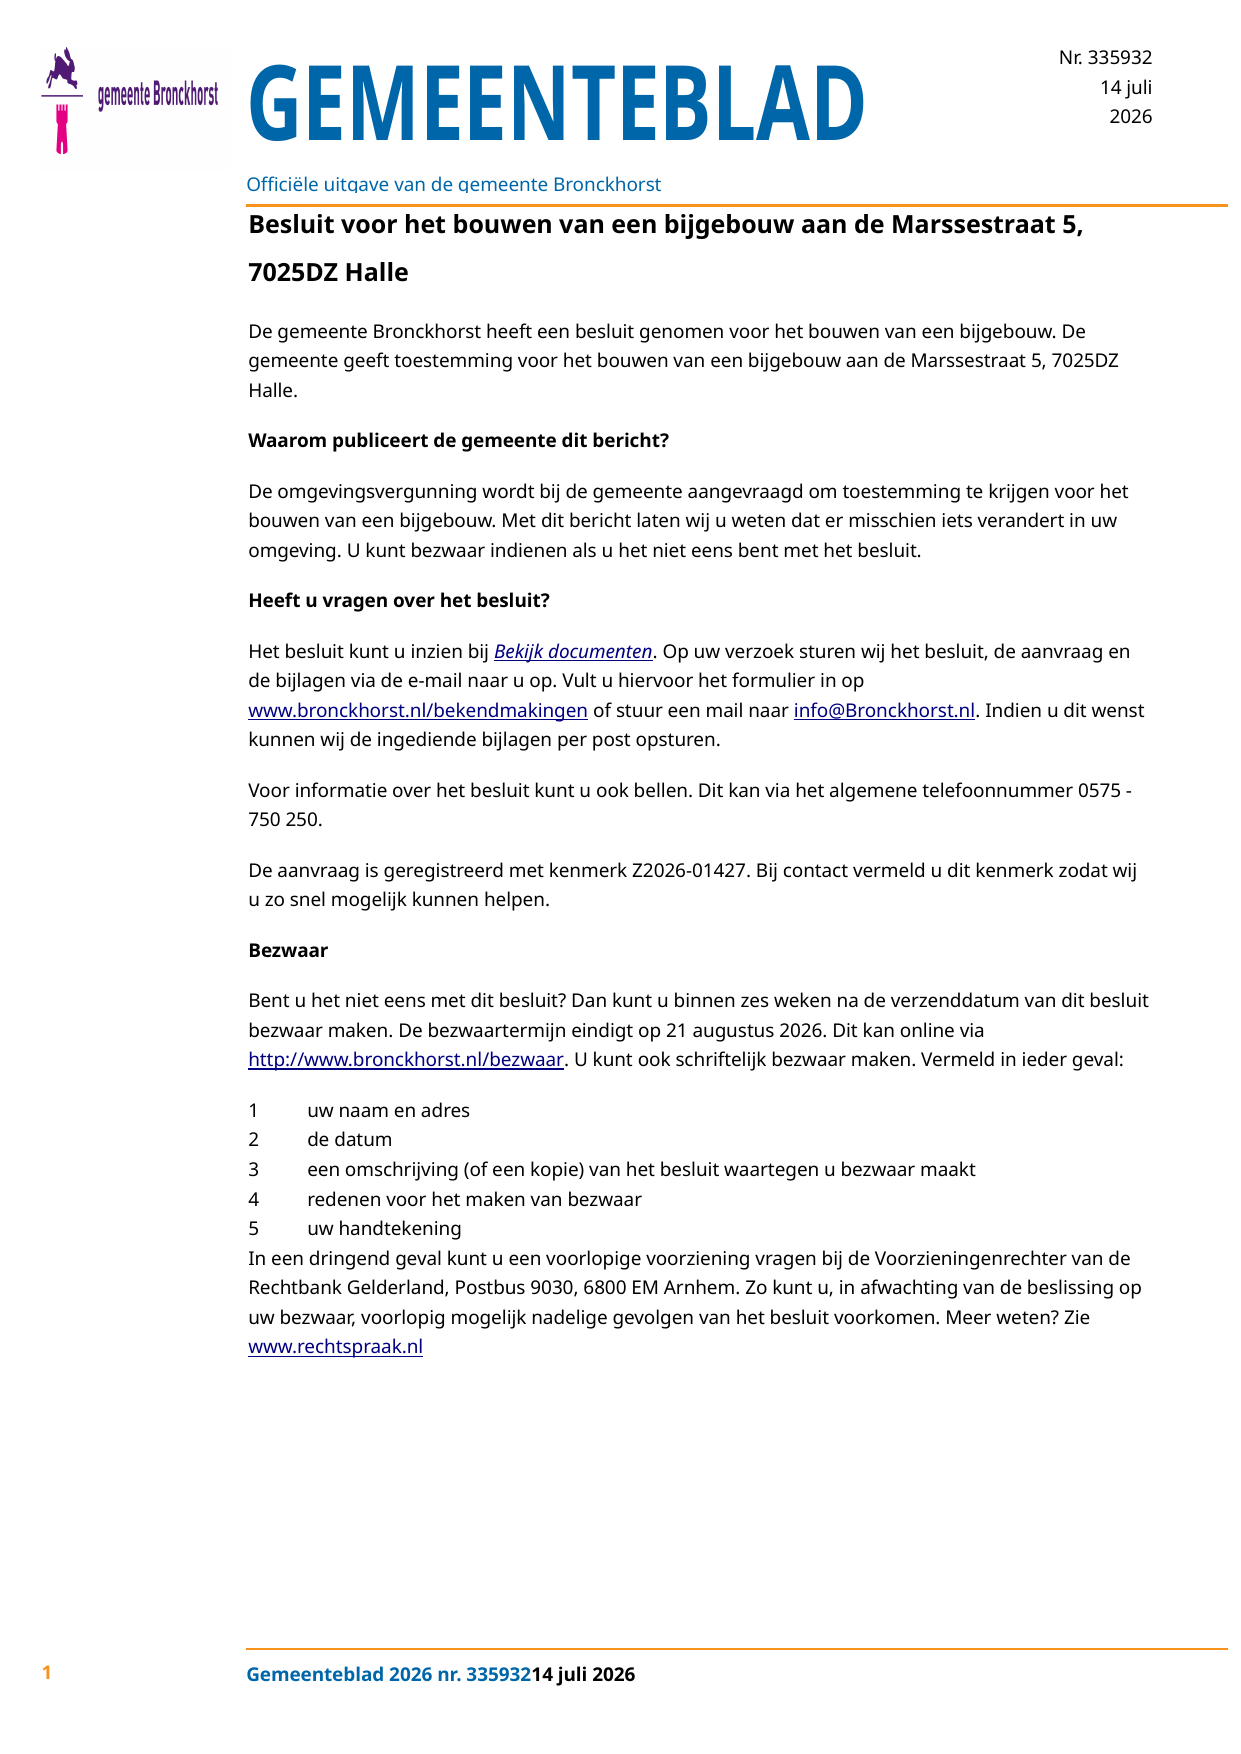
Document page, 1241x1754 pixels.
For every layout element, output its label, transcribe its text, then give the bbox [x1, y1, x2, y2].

text Het besluit kunt u inzien bij Bekijk documenten. Op uw verzoek sturen wij het besluit, de aanvraag en de bijlagen via de e-mail naar u op. Vult u hiervoor het formulier in op www.bronckhorst.nl/bekendmakingen of stuur een mail naar info@Bronckhorst.nl. Indien u dit wenst kunnen wij de ingediende bijlagen per post opsturen. [248, 638, 1152, 752]
text Bezwaar [248, 937, 1152, 963]
text De gemeente Bronckhorst heeft een besluit genomen voor het bouwen van een bijgebouw. De gemeente geeft toestemming voor het bouwen van een bijgebouw aan de Marssestraat 5, 7025DZ Halle. [248, 318, 1152, 403]
picture [41, 47, 231, 172]
text In een dringend geval kunt u een voorlopige voorziening vragen bij de Voorzieningenrechter van de Rechtbank Gelderland, Postbus 9030, 6800 EM Arnhem. Zo kunt u, in afwachting van de beslissing op uw bezwaar, voorlopig mogelijk nadelige gevolgen van het besluit voorkomen. Meer weten? Zie www.rechtspraak.nl [248, 1245, 1152, 1359]
text De aanvraag is geregistreerd met kenmerk Z2026-01427. Bij contact vermeld u dit kenmerk zodat wij u zo snel mogelijk kunnen helpen. [248, 857, 1152, 912]
text De omgevingsvergunning wordt bij de gemeente aangevraagd om toestemming te krijgen voor het bouwen van een bijgebouw. Met dit bericht laten wij u weten dat er misschien iets verandert in uw omgeving. U kunt bezwaar indienen als u het niet eens bent met het besluit. [248, 478, 1152, 563]
list uw handtekening [248, 1215, 1152, 1241]
list redenen voor het maken van bezwaar [248, 1186, 1152, 1212]
text Heeft u vragen over het besluit? [248, 587, 1152, 613]
text Voor informatie over het besluit kunt u ook bellen. Dit kan via het algemene telefoonnummer 0575 - 750 250. [248, 777, 1152, 832]
list uw naam en adres [248, 1097, 1152, 1123]
list een omschrijving (of een kopie) van het besluit waartegen u bezwaar maakt [248, 1156, 1152, 1182]
text Waarom publiceert de gemeente dit bericht? [248, 427, 1152, 453]
list de datum [248, 1127, 1152, 1152]
text Bent u het niet eens met dit besluit? Dan kunt u binnen zes weken na de verzenddatum van dit besluit bezwaar maken. De bezwaartermijn eindigt op 21 augustus 2026. Dit kan online via http://www.bronckhorst.nl/bezwaar. U kunt ook schriftelijk bezwaar maken. Vermeld in ieder geval: [248, 987, 1152, 1072]
text Besluit voor het bouwen van een bijgebouw aan de Marssestraat 5, 7025DZ Halle [248, 207, 1152, 288]
